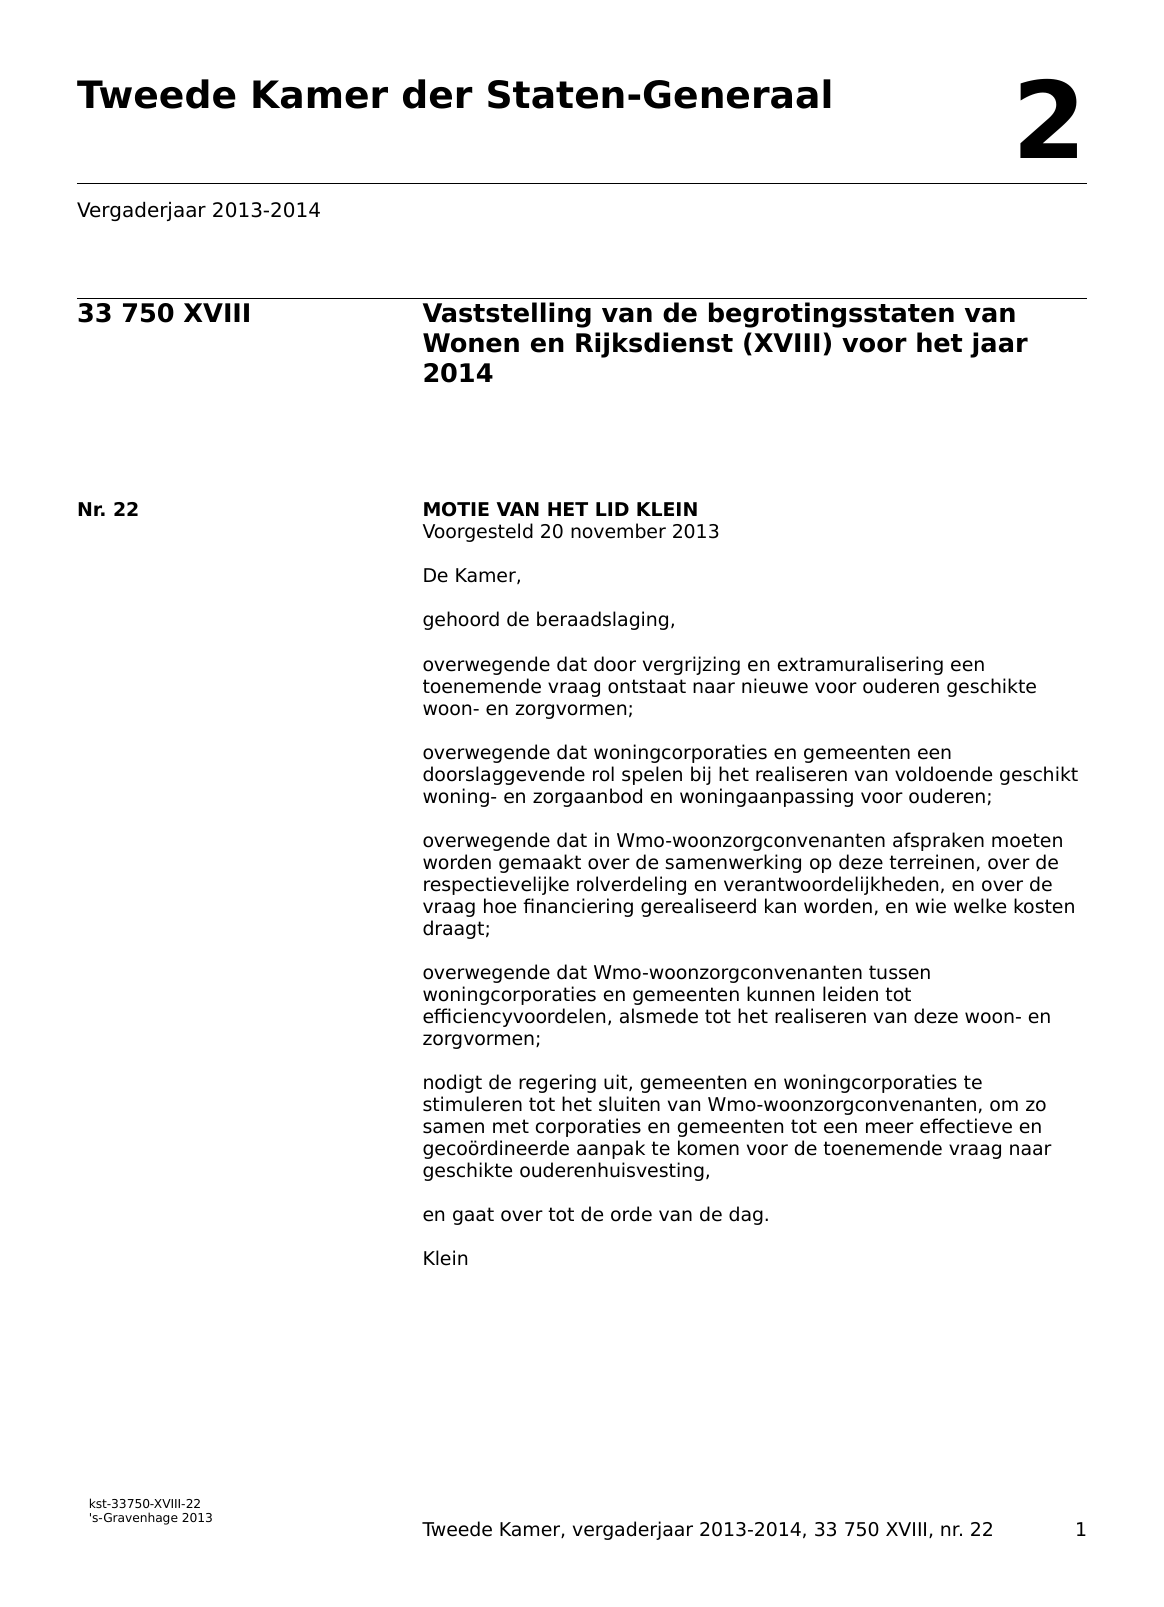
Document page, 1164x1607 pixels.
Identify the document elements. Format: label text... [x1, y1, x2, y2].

text gehoord de beraadslaging, [422, 609, 1087, 631]
text 's-Gravenhage 2013 [88, 1511, 323, 1525]
text kst-33750-XVIII-22 [88, 1497, 323, 1511]
table_cell Vergaderjaar 2013-2014 [77, 184, 1087, 298]
subtitle Nr. 22 MOTIE VAN HET LID KLEIN [77, 499, 1087, 521]
text overwegende dat in Wmo-woonzorgconvenanten afspraken moeten worden gemaakt over de samenwerking op deze terreinen, over de respectievelijke rolverdeling en verantwoordelijkheden, en over de vraag hoe financiering gerealiseerd kan worden, en wie welke kosten draagt; [422, 830, 1087, 940]
text Voorgesteld 20 november 2013 [422, 521, 1087, 543]
text overwegende dat Wmo-woonzorgconvenanten tussen woningcorporaties en gemeenten kunnen leiden tot efficiencyvoordelen, alsmede tot het realiseren van deze woon- en zorgvormen; [422, 962, 1087, 1050]
table_header Tweede Kamer der Staten-Generaal [77, 59, 886, 183]
subtitle 33 750 XVIII Vaststelling van de begrotingsstaten van Wonen en Rijksdienst (XVIII) voor het jaar 2014 [77, 299, 1087, 388]
text Klein [422, 1248, 1087, 1270]
text overwegende dat door vergrijzing en extramuralisering een toenemende vraag ontstaat naar nieuwe voor ouderen geschikte woon- en zorgvormen; [422, 653, 1087, 719]
text De Kamer, [422, 565, 1087, 587]
text en gaat over tot de orde van de dag. [422, 1204, 1087, 1226]
table_header 2 [886, 59, 1087, 183]
text overwegende dat woningcorporaties en gemeenten een doorslaggevende rol spelen bij het realiseren van voldoende geschikt woning- en zorgaanbod en woningaanpassing voor ouderen; [422, 742, 1087, 808]
text nodigt de regering uit, gemeenten en woningcorporaties te stimuleren tot het sluiten van Wmo-woonzorgconvenanten, om zo samen met corporaties en gemeenten tot een meer effectieve en gecoördineerde aanpak te komen voor de toenemende vraag naar geschikte ouderenhuisvesting, [422, 1072, 1087, 1182]
